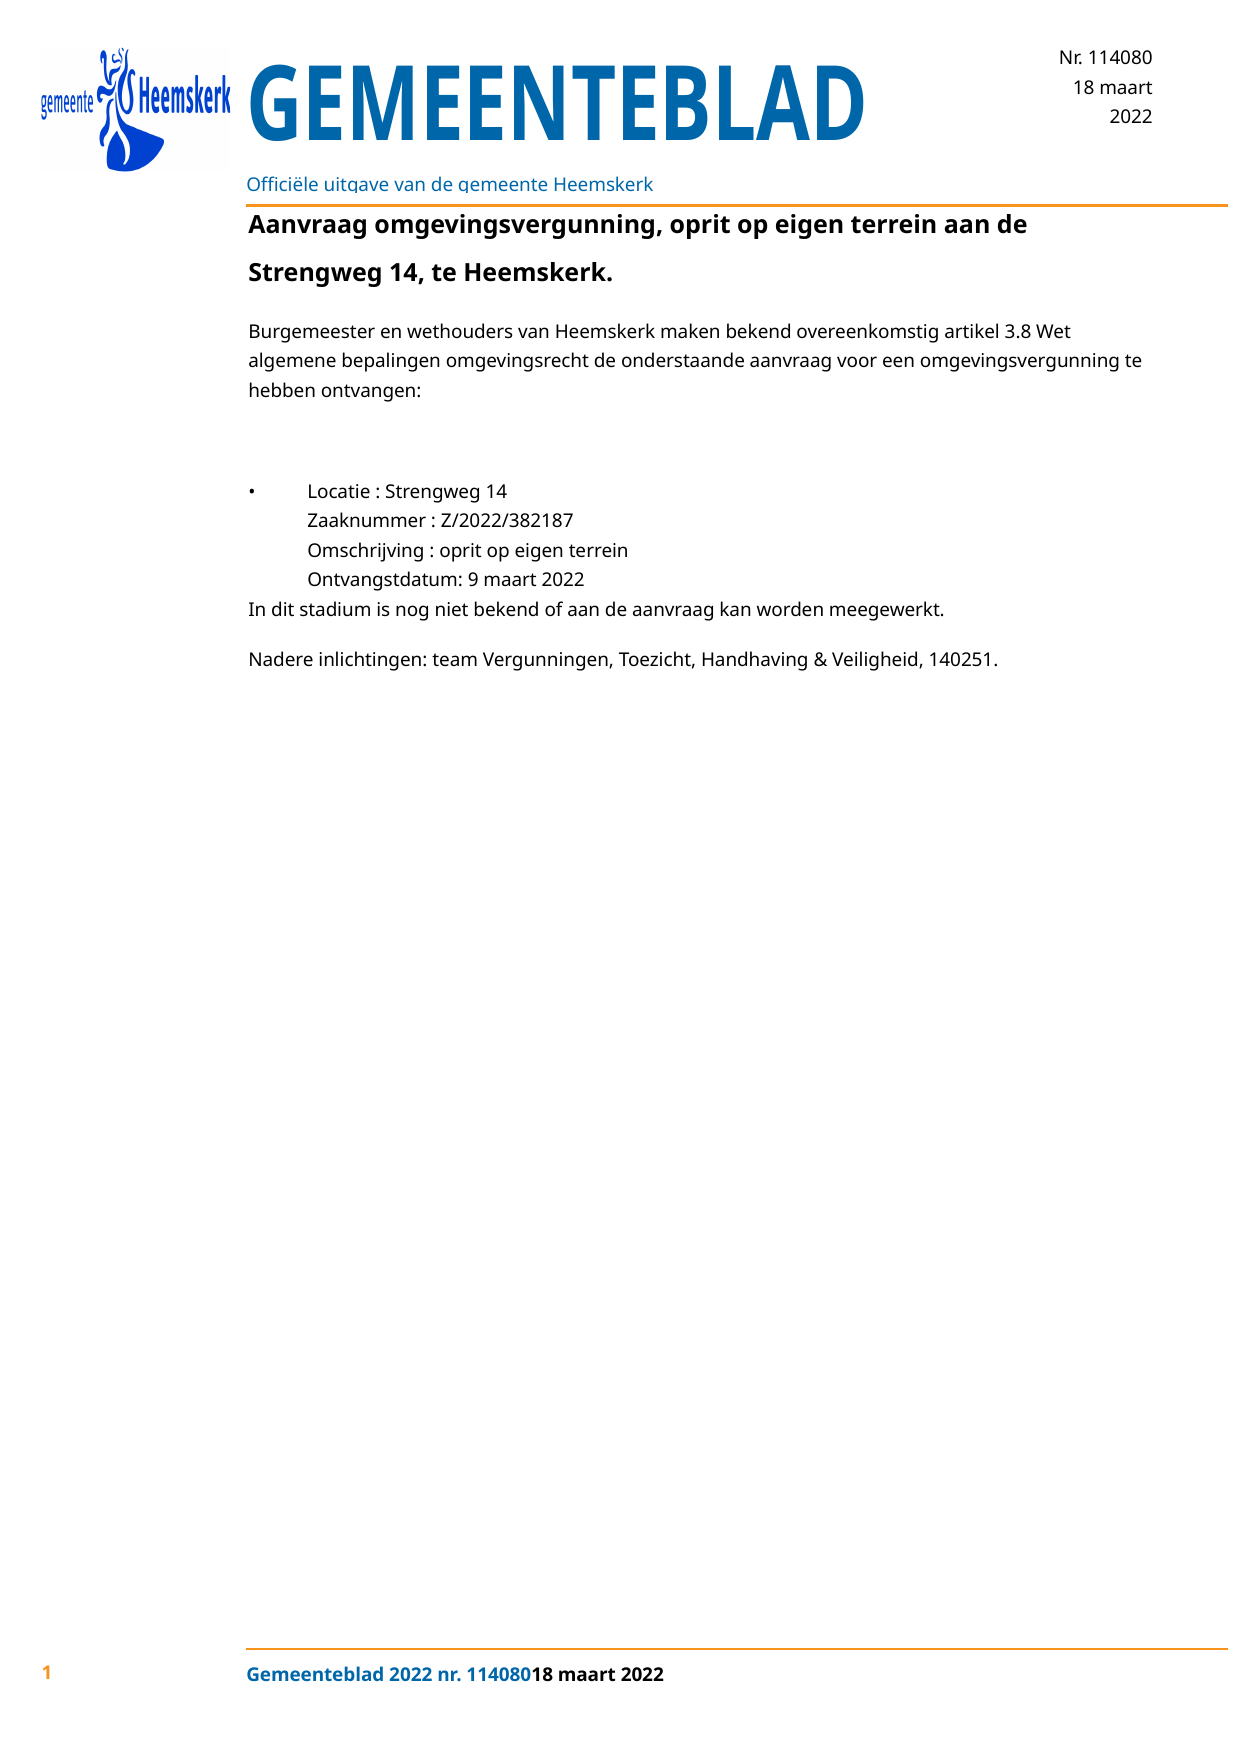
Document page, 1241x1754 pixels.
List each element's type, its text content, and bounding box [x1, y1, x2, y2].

text Aanvraag omgevingsvergunning, oprit op eigen terrein aan de Strengweg 14, te Heemskerk. [248, 207, 1152, 288]
list Ontvangstdatum: 9 maart 2022 [248, 567, 1152, 592]
text Burgemeester en wethouders van Heemskerk maken bekend overeenkomstig artikel 3.8 Wet algemene bepalingen omgevingsrecht de onderstaande aanvraag voor een omgevingsvergunning te hebben ontvangen: [248, 318, 1152, 403]
text Nadere inlichtingen: team Vergunningen, Toezicht, Handhaving & Veiligheid, 140251. [248, 647, 1152, 672]
list Zaaknummer : Z/2022/382187 [248, 507, 1152, 533]
picture [41, 47, 231, 172]
list Omschrijving : oprit op eigen terrein [248, 537, 1152, 563]
text In dit stadium is nog niet bekend of aan de aanvraag kan worden meegewerkt. [248, 596, 1152, 622]
list Locatie : Strengweg 14 [248, 478, 1152, 504]
